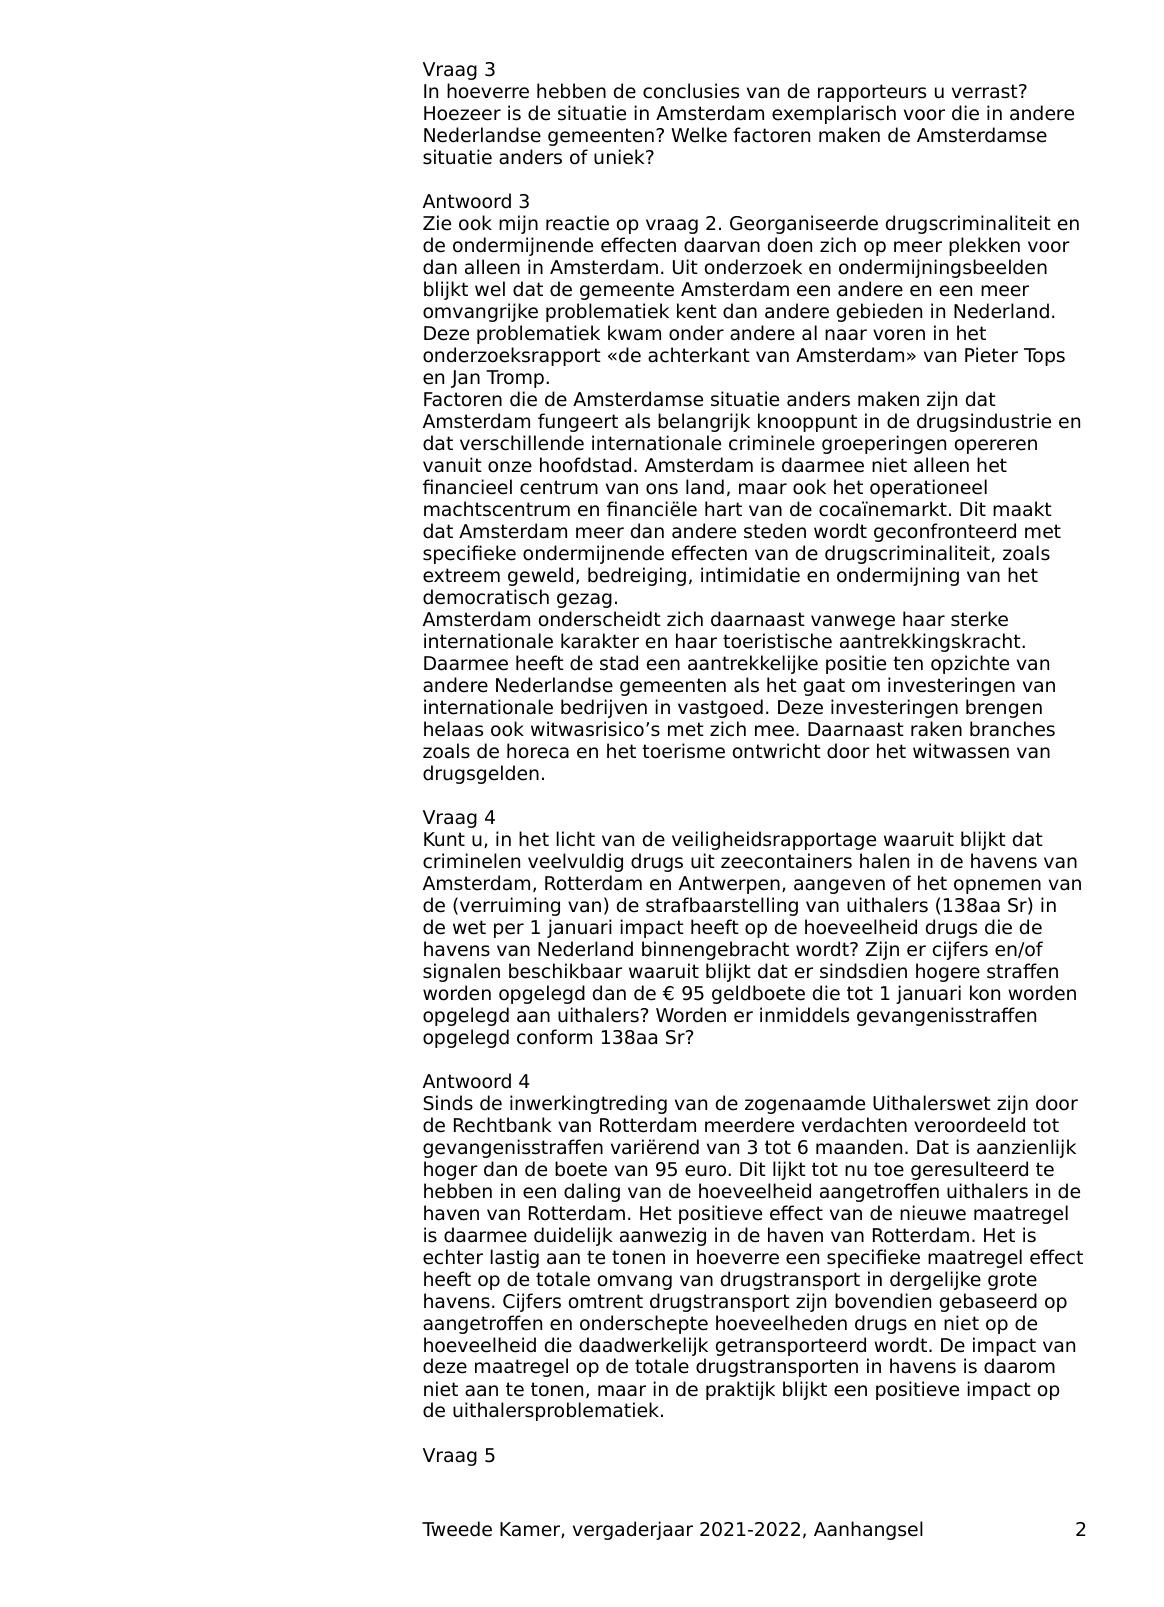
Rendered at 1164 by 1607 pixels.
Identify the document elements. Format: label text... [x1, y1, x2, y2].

text Vraag 3 [422, 59, 1087, 81]
text Kunt u, in het licht van de veiligheidsrapportage waaruit blijkt dat criminelen veelvuldig drugs uit zeecontainers halen in de havens van Amsterdam, Rotterdam en Antwerpen, aangeven of het opnemen van de (verruiming van) de strafbaarstelling van uithalers (138aa Sr) in de wet per 1 januari impact heeft op de hoeveelheid drugs die de havens van Nederland binnengebracht wordt? Zijn er cijfers en/of signalen beschikbaar waaruit blijkt dat er sindsdien hogere straffen worden opgelegd dan de € 95 geldboete die tot 1 januari kon worden opgelegd aan uithalers? Worden er inmiddels gevangenisstraffen opgelegd conform 138aa Sr? [422, 829, 1087, 1048]
text Vraag 5 [422, 1444, 1087, 1467]
text Vraag 4 [422, 807, 1087, 829]
text In hoeverre hebben de conclusies van de rapporteurs u verrast? Hoezeer is de situatie in Amsterdam exemplarisch voor die in andere Nederlandse gemeenten? Welke factoren maken de Amsterdamse situatie anders of uniek? [422, 81, 1087, 169]
text Antwoord 3 [422, 191, 1087, 213]
text Amsterdam onderscheidt zich daarnaast vanwege haar sterke internationale karakter en haar toeristische aantrekkingskracht. Daarmee heeft de stad een aantrekkelijke positie ten opzichte van andere Nederlandse gemeenten als het gaat om investeringen van internationale bedrijven in vastgoed. Deze investeringen brengen helaas ook witwasrisico’s met zich mee. Daarnaast raken branches zoals de horeca en het toerisme ontwricht door het witwassen van drugsgelden. [422, 609, 1087, 784]
text Zie ook mijn reactie op vraag 2. Georganiseerde drugscriminaliteit en de ondermijnende effecten daarvan doen zich op meer plekken voor dan alleen in Amsterdam. Uit onderzoek en ondermijningsbeelden blijkt wel dat de gemeente Amsterdam een andere en een meer omvangrijke problematiek kent dan andere gebieden in Nederland. Deze problematiek kwam onder andere al naar voren in het onderzoeksrapport «de achterkant van Amsterdam» van Pieter Tops en Jan Tromp. [422, 213, 1087, 389]
text Sinds de inwerkingtreding van de zogenaamde Uithalerswet zijn door de Rechtbank van Rotterdam meerdere verdachten veroordeeld tot gevangenisstraffen variërend van 3 tot 6 maanden. Dat is aanzienlijk hoger dan de boete van 95 euro. Dit lijkt tot nu toe geresulteerd te hebben in een daling van de hoeveelheid aangetroffen uithalers in de haven van Rotterdam. Het positieve effect van de nieuwe maatregel is daarmee duidelijk aanwezig in de haven van Rotterdam. Het is echter lastig aan te tonen in hoeverre een specifieke maatregel effect heeft op de totale omvang van drugstransport in dergelijke grote havens. Cijfers omtrent drugstransport zijn bovendien gebaseerd op aangetroffen en onderschepte hoeveelheden drugs en niet op de hoeveelheid die daadwerkelijk getransporteerd wordt. De impact van deze maatregel op de totale drugstransporten in havens is daarom niet aan te tonen, maar in de praktijk blijkt een positieve impact op de uithalersproblematiek. [422, 1093, 1087, 1422]
text Antwoord 4 [422, 1071, 1087, 1093]
text Factoren die de Amsterdamse situatie anders maken zijn dat Amsterdam fungeert als belangrijk knooppunt in de drugsindustrie en dat verschillende internationale criminele groeperingen opereren vanuit onze hoofdstad. Amsterdam is daarmee niet alleen het financieel centrum van ons land, maar ook het operationeel machtscentrum en financiële hart van de cocaïnemarkt. Dit maakt dat Amsterdam meer dan andere steden wordt geconfronteerd met specifieke ondermijnende effecten van de drugscriminaliteit, zoals extreem geweld, bedreiging, intimidatie en ondermijning van het democratisch gezag. [422, 389, 1087, 609]
